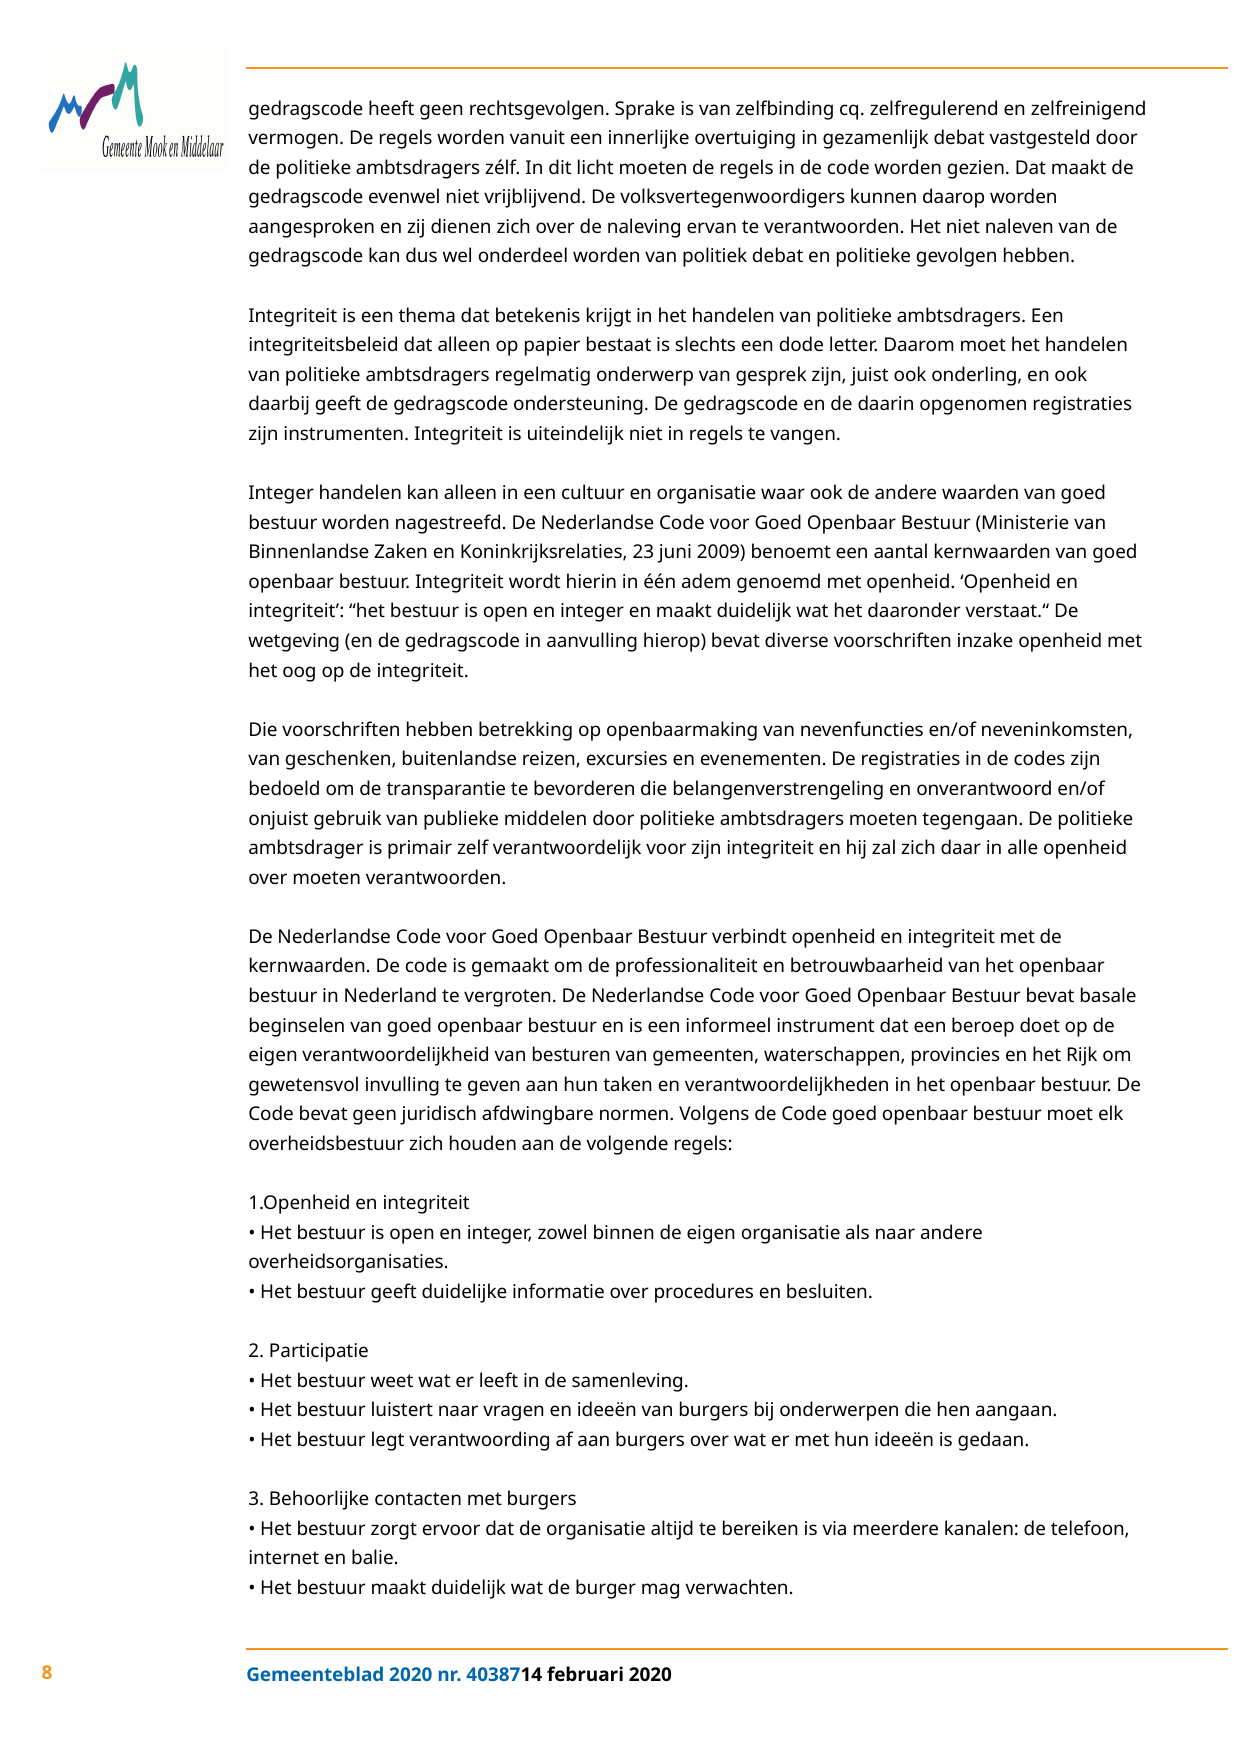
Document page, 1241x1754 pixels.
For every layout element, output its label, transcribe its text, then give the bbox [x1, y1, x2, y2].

text De Nederlandse Code voor Goed Openbaar Bestuur verbindt openheid en integriteit met de kernwaarden. De code is gemaakt om de professionaliteit en betrouwbaarheid van het openbaar bestuur in Nederland te vergroten. De Nederlandse Code voor Goed Openbaar Bestuur bevat basale beginselen van goed openbaar bestuur en is een informeel instrument dat een beroep doet op de eigen verantwoordelijkheid van besturen van gemeenten, waterschappen, provincies en het Rijk om gewetensvol invulling te geven aan hun taken en verantwoordelijkheden in het openbaar bestuur. De Code bevat geen juridisch afdwingbare normen. Volgens de Code goed openbaar bestuur moet elk overheidsbestuur zich houden aan de volgende regels: [248, 923, 1152, 1156]
text Integer handelen kan alleen in een cultuur en organisatie waar ook de andere waarden van goed bestuur worden nagestreefd. De Nederlandse Code voor Goed Openbaar Bestuur (Ministerie van Binnenlandse Zaken en Koninkrijksrelaties, 23 juni 2009) benoemt een aantal kernwaarden van goed openbaar bestuur. Integriteit wordt hierin in één adem genoemd met openheid. ‘Openheid en integriteit’: “het bestuur is open en integer en maakt duidelijk wat het daaronder verstaat.“ De wetgeving (en de gedragscode in aanvulling hierop) bevat diverse voorschriften inzake openheid met het oog op de integriteit. [248, 479, 1152, 683]
text • Het bestuur legt verantwoording af aan burgers over wat er met hun ideeën is gedaan. [248, 1426, 1152, 1452]
text • Het bestuur weet wat er leeft in de samenleving. [248, 1367, 1152, 1393]
text • Het bestuur is open en integer, zowel binnen de eigen organisatie als naar andere overheidsorganisaties. [248, 1219, 1152, 1274]
text gedragscode heeft geen rechtsgevolgen. Sprake is van zelfbinding cq. zelfregulerend en zelfreinigend vermogen. De regels worden vanuit een innerlijke overtuiging in gezamenlijk debat vastgesteld door de politieke ambtsdragers zélf. In dit licht moeten de regels in de code worden gezien. Dat maakt de gedragscode evenwel niet vrijblijvend. De volksvertegenwoordigers kunnen daarop worden aangesproken en zij dienen zich over de naleving ervan te verantwoorden. Het niet naleven van de gedragscode kan dus wel onderdeel worden van politiek debat en politieke gevolgen hebben. [248, 95, 1152, 268]
text 3. Behoorlijke contacten met burgers [248, 1485, 1152, 1511]
text 1.Openheid en integriteit [248, 1189, 1152, 1215]
text • Het bestuur zorgt ervoor dat de organisatie altijd te bereiken is via meerdere kanalen: de telefoon, internet en balie. [248, 1515, 1152, 1570]
text • Het bestuur maakt duidelijk wat de burger mag verwachten. [248, 1574, 1152, 1600]
text • Het bestuur luistert naar vragen en ideeën van burgers bij onderwerpen die hen aangaan. [248, 1396, 1152, 1422]
text 2. Participatie [248, 1337, 1152, 1363]
text Die voorschriften hebben betrekking op openbaarmaking van nevenfuncties en/of neveninkomsten, van geschenken, buitenlandse reizen, excursies en evenementen. De registraties in de codes zijn bedoeld om de transparantie te bevorderen die belangenverstrengeling en onverantwoord en/of onjuist gebruik van publieke middelen door politieke ambtsdragers moeten tegengaan. De politieke ambtsdrager is primair zelf verantwoordelijk voor zijn integriteit en hij zal zich daar in alle openheid over moeten verantwoorden. [248, 716, 1152, 890]
text Integriteit is een thema dat betekenis krijgt in het handelen van politieke ambtsdragers. Een integriteitsbeleid dat alleen op papier bestaat is slechts een dode letter. Daarom moet het handelen van politieke ambtsdragers regelmatig onderwerp van gesprek zijn, juist ook onderling, en ook daarbij geeft de gedragscode ondersteuning. De gedragscode en de daarin opgenomen registraties zijn instrumenten. Integriteit is uiteindelijk niet in regels te vangen. [248, 302, 1152, 446]
picture [41, 47, 231, 172]
text • Het bestuur geeft duidelijke informatie over procedures en besluiten. [248, 1278, 1152, 1304]
